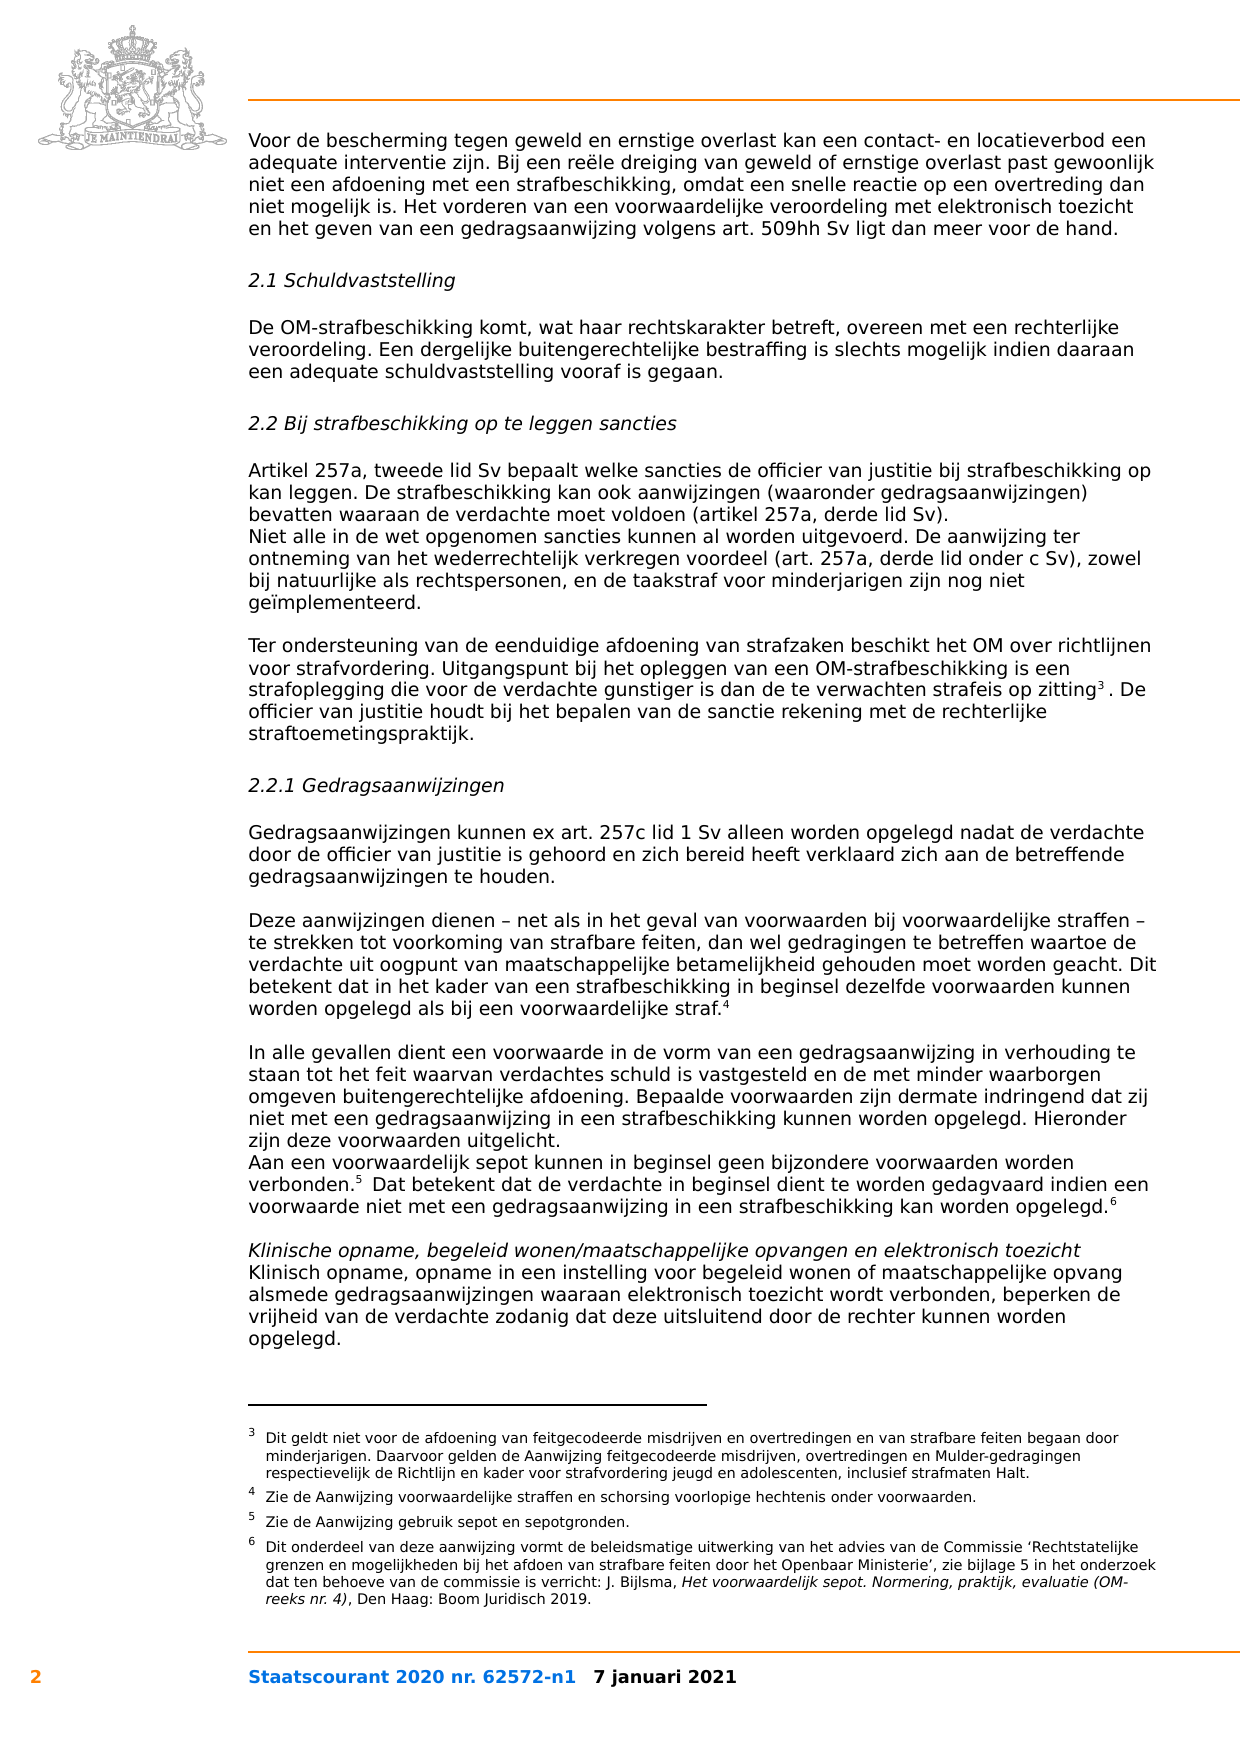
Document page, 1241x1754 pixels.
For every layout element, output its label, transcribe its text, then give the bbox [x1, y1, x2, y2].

text Klinische opname, begeleid wonen/maatschappelijke opvangen en elektronisch toezicht [248, 1239, 1163, 1262]
subtitle 2.1 Schuldvaststelling [248, 270, 1163, 292]
text Aan een voorwaardelijk sepot kunnen in beginsel geen bijzondere voorwaarden worden verbonden. Dat betekent dat de verdachte in beginsel dient te worden gedagvaard indien een voorwaarde niet met een gedragsaanwijzing in een strafbeschikking kan worden opgelegd. [248, 1152, 1163, 1218]
text Deze aanwijzingen dienen – net als in het geval van voorwaarden bij voorwaardelijke straffen – te strekken tot voorkoming van strafbare feiten, dan wel gedragingen te betreffen waartoe de verdachte uit oogpunt van maatschappelijke betamelijkheid gehouden moet worden geacht. Dit betekent dat in het kader van een strafbeschikking in beginsel dezelfde voorwaarden kunnen worden opgelegd als bij een voorwaardelijke straf. [248, 910, 1163, 1020]
text Artikel 257a, tweede lid Sv bepaalt welke sancties de officier van justitie bij strafbeschikking op kan leggen. De strafbeschikking kan ook aanwijzingen (waaronder gedragsaanwijzingen) bevatten waaraan de verdachte moet voldoen (artikel 257a, derde lid Sv). [248, 460, 1163, 526]
text Dit onderdeel van deze aanwijzing vormt de beleidsmatige uitwerking van het advies van de Commissie ‘Rechtstatelijke grenzen en mogelijkheden bij het afdoen van strafbare feiten door het Openbaar Ministerie’, zie bijlage 5 in het onderzoek dat ten behoeve van de commissie is verricht: J. Bijlsma, Het voorwaardelijk sepot. Normering, praktijk, evaluatie (OM-reeks nr. 4), Den Haag: Boom Juridisch 2019. [248, 1535, 1163, 1608]
subtitle 2.2.1 Gedragsaanwijzingen [248, 775, 1163, 797]
text Klinisch opname, opname in een instelling voor begeleid wonen of maatschappelijke opvang alsmede gedragsaanwijzingen waaraan elektronisch toezicht wordt verbonden, beperken de vrijheid van de verdachte zodanig dat deze uitsluitend door de rechter kunnen worden opgelegd. [248, 1262, 1163, 1349]
text In alle gevallen dient een voorwaarde in de vorm van een gedragsaanwijzing in verhouding te staan tot het feit waarvan verdachtes schuld is vastgesteld en de met minder waarborgen omgeven buitengerechtelijke afdoening. Bepaalde voorwaarden zijn dermate indringend dat zij niet met een gedragsaanwijzing in een strafbeschikking kunnen worden opgelegd. Hieronder zijn deze voorwaarden uitgelicht. [248, 1042, 1163, 1152]
text Zie de Aanwijzing gebruik sepot en sepotgronden. [248, 1510, 1163, 1532]
text Ter ondersteuning van de eenduidige afdoening van strafzaken beschikt het OM over richtlijnen voor strafvordering. Uitgangspunt bij het opleggen van een OM-strafbeschikking is een strafoplegging die voor de verdachte gunstiger is dan de te verwachten strafeis op zitting. De officier van justitie houdt bij het bepalen van de sanctie rekening met de rechterlijke straftoemetingspraktijk. [248, 635, 1163, 745]
text De OM-strafbeschikking komt, wat haar rechtskarakter betreft, overeen met een rechterlijke veroordeling. Een dergelijke buitengerechtelijke bestraffing is slechts mogelijk indien daaraan een adequate schuldvaststelling vooraf is gegaan. [248, 317, 1163, 383]
text Dit geldt niet voor de afdoening van feitgecodeerde misdrijven en overtredingen en van strafbare feiten begaan door minderjarigen. Daarvoor gelden de Aanwijzing feitgecodeerde misdrijven, overtredingen en Mulder-gedragingen respectievelijk de Richtlijn en kader voor strafvordering jeugd en adolescenten, inclusief strafmaten Halt. [248, 1426, 1163, 1482]
text Niet alle in de wet opgenomen sancties kunnen al worden uitgevoerd. De aanwijzing ter ontneming van het wederrechtelijk verkregen voordeel (art. 257a, derde lid onder c Sv), zowel bij natuurlijke als rechtspersonen, en de taakstraf voor minderjarigen zijn nog niet geïmplementeerd. [248, 526, 1163, 613]
text Voor de bescherming tegen geweld en ernstige overlast kan een contact- en locatieverbod een adequate interventie zijn. Bij een reële dreiging van geweld of ernstige overlast past gewoonlijk niet een afdoening met een strafbeschikking, omdat een snelle reactie op een overtreding dan niet mogelijk is. Het vorderen van een voorwaardelijke veroordeling met elektronisch toezicht en het geven van een gedragsaanwijzing volgens art. 509hh Sv ligt dan meer voor de hand. [248, 130, 1163, 240]
text Gedragsaanwijzingen kunnen ex art. 257c lid 1 Sv alleen worden opgelegd nadat de verdachte door de officier van justitie is gehoord en zich bereid heeft verklaard zich aan de betreffende gedragsaanwijzingen te houden. [248, 822, 1163, 888]
text Zie de Aanwijzing voorwaardelijke straffen en schorsing voorlopige hechtenis onder voorwaarden. [248, 1485, 1163, 1507]
subtitle 2.2 Bij strafbeschikking op te leggen sancties [248, 413, 1163, 435]
picture [38, 25, 227, 150]
